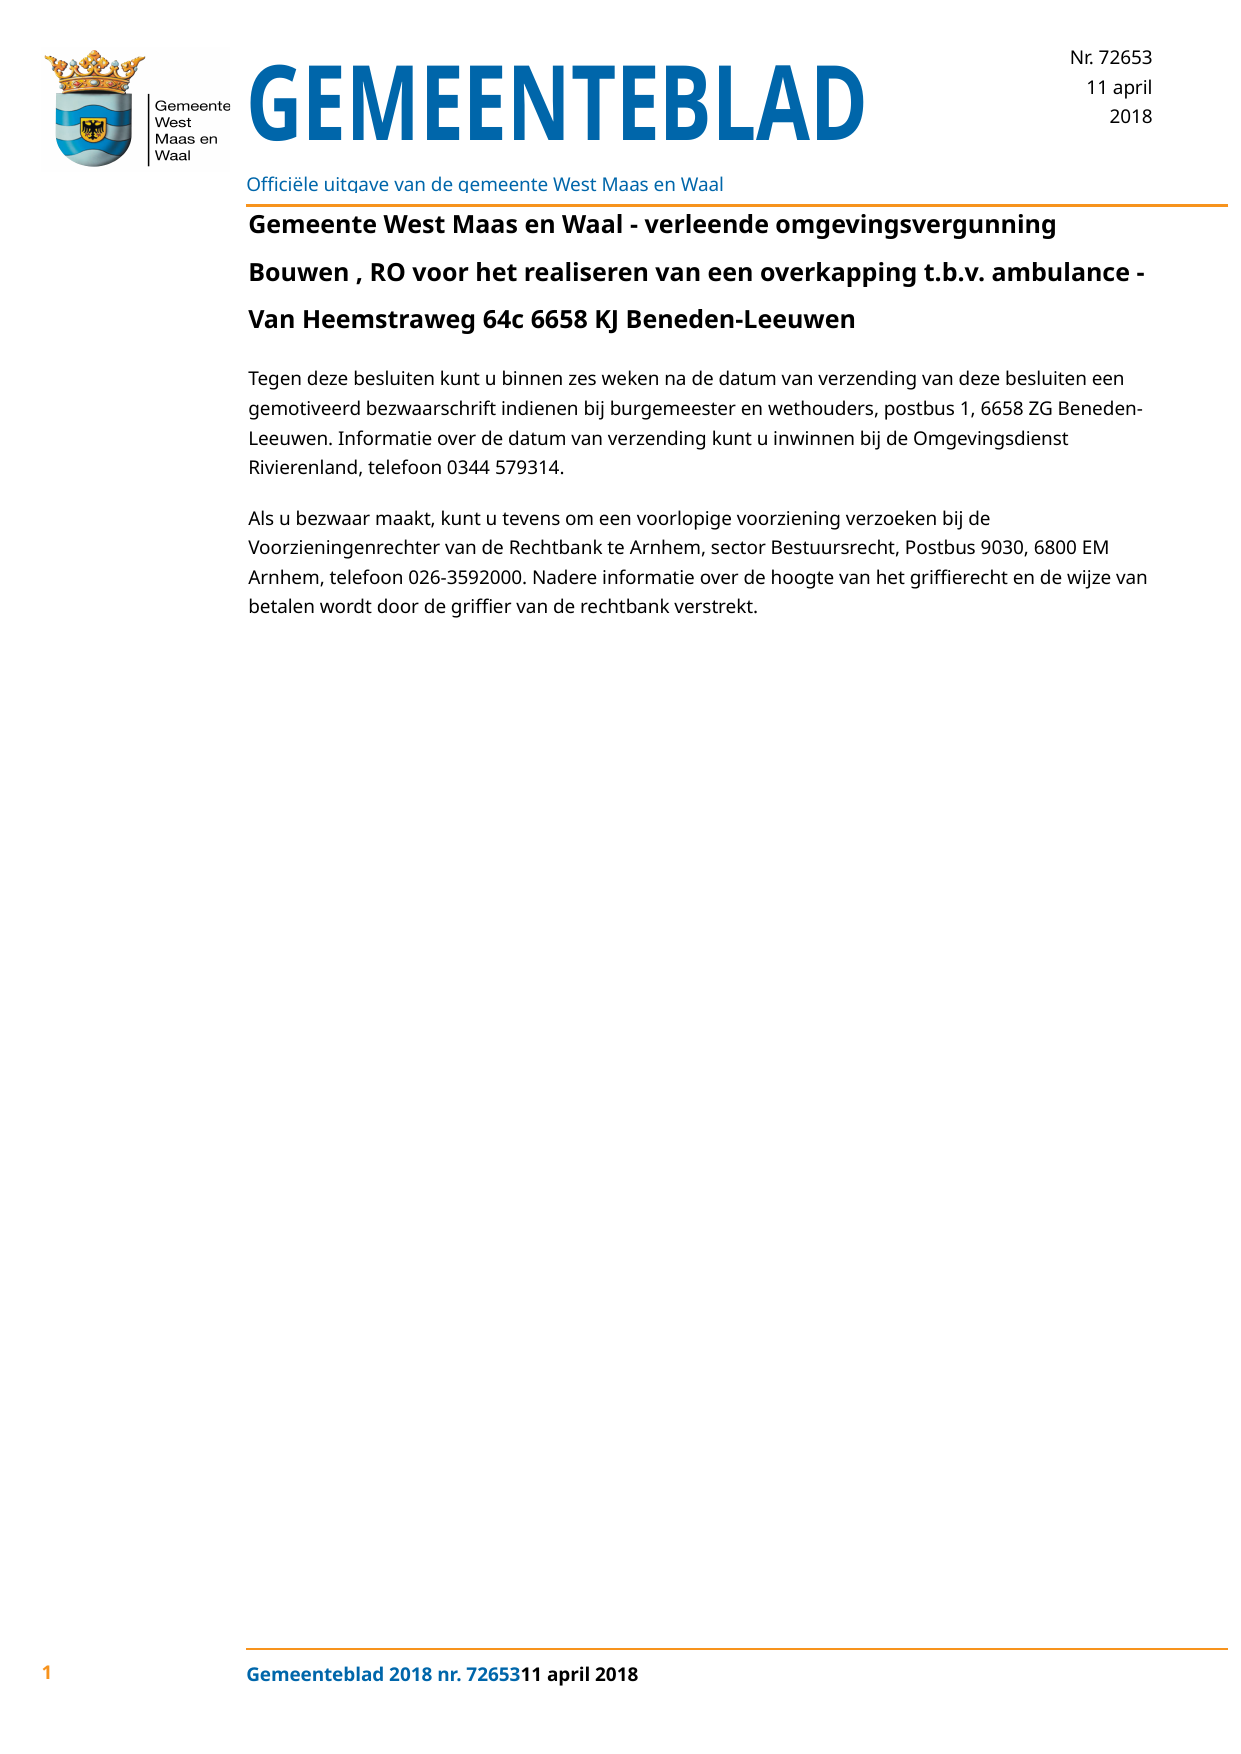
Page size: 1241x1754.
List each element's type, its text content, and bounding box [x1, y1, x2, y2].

text Tegen deze besluiten kunt u binnen zes weken na de datum van verzending van deze besluiten een gemotiveerd bezwaarschrift indienen bij burgemeester en wethouders, postbus 1, 6658 ZG Beneden-Leeuwen. Informatie over de datum van verzending kunt u inwinnen bij de Omgevingsdienst Rivierenland, telefoon 0344 579314. [248, 366, 1152, 480]
text Als u bezwaar maakt, kunt u tevens om een voorlopige voorziening verzoeken bij de Voorzieningenrechter van de Rechtbank te Arnhem, sector Bestuursrecht, Postbus 9030, 6800 EM Arnhem, telefoon 026-3592000. Nadere informatie over de hoogte van het griffierecht en de wijze van betalen wordt door de griffier van de rechtbank verstrekt. [248, 505, 1152, 619]
text Gemeente West Maas en Waal - verleende omgevingsvergunning Bouwen , RO voor het realiseren van een overkapping t.b.v. ambulance - Van Heemstraweg 64c 6658 KJ Beneden-Leeuwen [248, 207, 1152, 336]
picture [41, 47, 231, 172]
